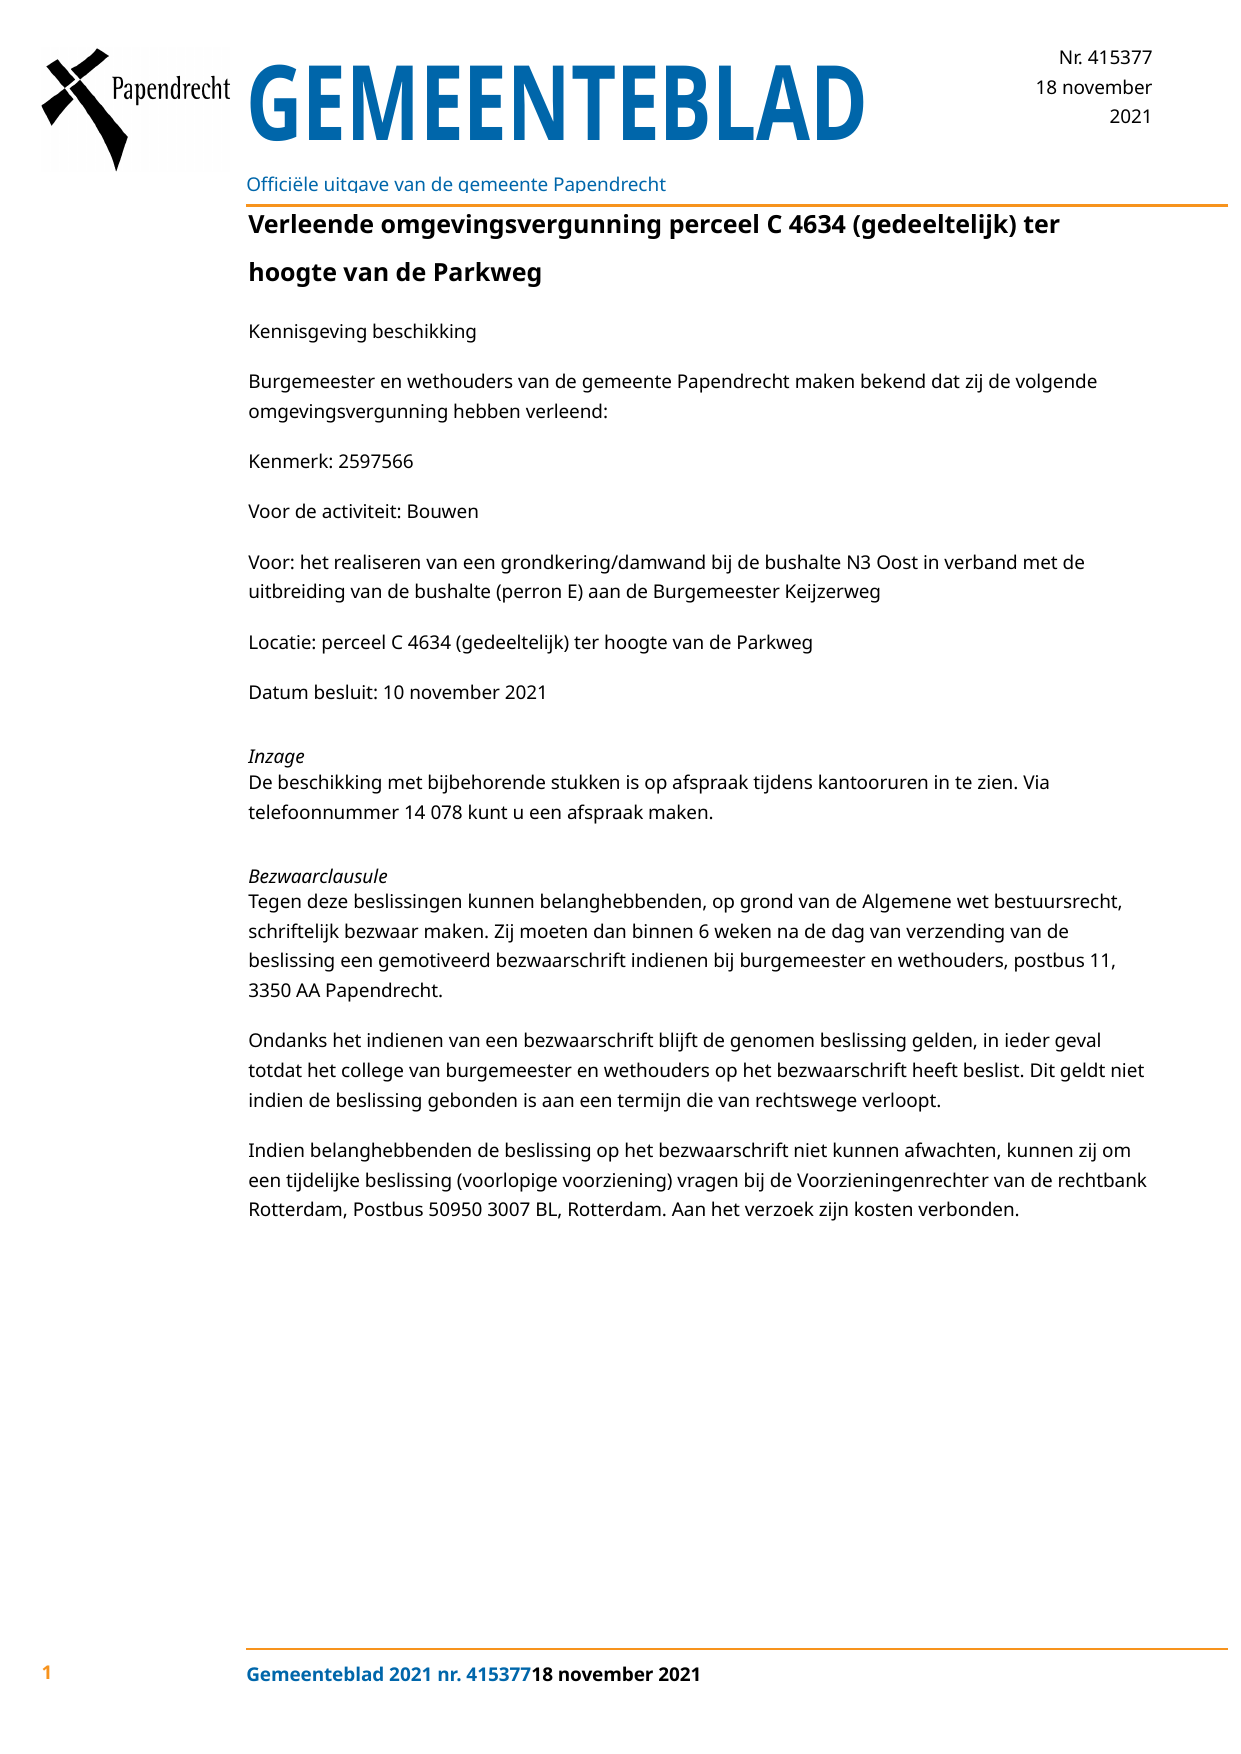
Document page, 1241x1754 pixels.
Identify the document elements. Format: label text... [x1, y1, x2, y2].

text Kennisgeving beschikking [248, 318, 1152, 344]
text Kenmerk: 2597566 [248, 448, 1152, 474]
text Bezwaarclausule [248, 863, 1152, 888]
text Voor de activiteit: Bouwen [248, 499, 1152, 524]
text Locatie: perceel C 4634 (gedeeltelijk) ter hoogte van de Parkweg [248, 629, 1152, 655]
text Verleende omgevingsvergunning perceel C 4634 (gedeeltelijk) ter hoogte van de Parkweg [248, 207, 1152, 288]
text Burgemeester en wethouders van de gemeente Papendrecht maken bekend dat zij de volgende omgevingsvergunning hebben verleend: [248, 368, 1152, 424]
text Datum besluit: 10 november 2021 [248, 679, 1152, 705]
text De beschikking met bijbehorende stukken is op afspraak tijdens kantooruren in te zien. Via telefoonnummer 14 078 kunt u een afspraak maken. [248, 769, 1152, 824]
picture [41, 47, 231, 172]
text Ondanks het indienen van een bezwaarschrift blijft de genomen beslissing gelden, in ieder geval totdat het college van burgemeester en wethouders op het bezwaarschrift heeft beslist. Dit geldt niet indien de beslissing gebonden is aan een termijn die van rechtswege verloopt. [248, 1028, 1152, 1113]
text Indien belanghebbenden de beslissing op het bezwaarschrift niet kunnen afwachten, kunnen zij om een tijdelijke beslissing (voorlopige voorziening) vragen bij de Voorzieningenrechter van de rechtbank Rotterdam, Postbus 50950 3007 BL, Rotterdam. Aan het verzoek zijn kosten verbonden. [248, 1137, 1152, 1222]
text Inzage [248, 743, 1152, 769]
text Tegen deze beslissingen kunnen belanghebbenden, op grond van de Algemene wet bestuursrecht, schriftelijk bezwaar maken. Zij moeten dan binnen 6 weken na de dag van verzending van de beslissing een gemotiveerd bezwaarschrift indienen bij burgemeester en wethouders, postbus 11, 3350 AA Papendrecht. [248, 888, 1152, 1003]
text Voor: het realiseren van een grondkering/damwand bij de bushalte N3 Oost in verband met de uitbreiding van de bushalte (perron E) aan de Burgemeester Keijzerweg [248, 549, 1152, 604]
